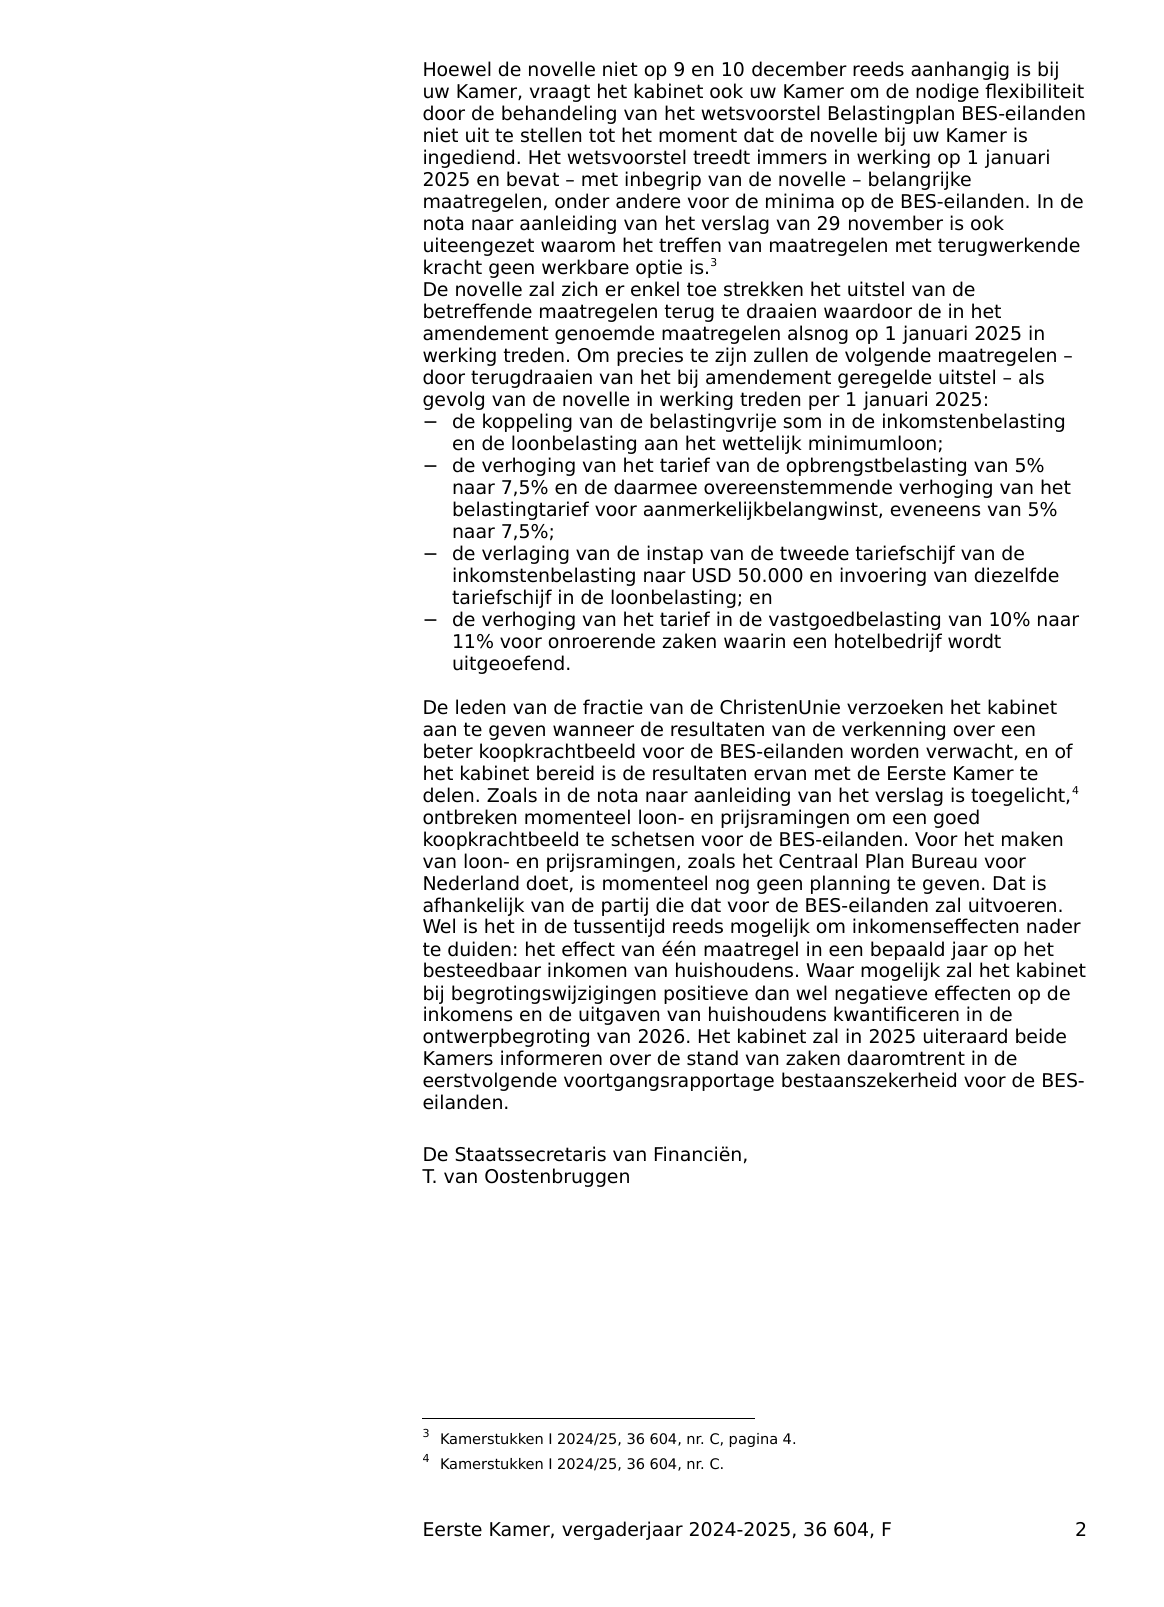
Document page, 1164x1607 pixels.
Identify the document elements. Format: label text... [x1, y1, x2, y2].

text Hoewel de novelle niet op 9 en 10 december reeds aanhangig is bij uw Kamer, vraagt het kabinet ook uw Kamer om de nodige flexibiliteit door de behandeling van het wetsvoorstel Belastingplan BES-eilanden niet uit te stellen tot het moment dat de novelle bij uw Kamer is ingediend. Het wetsvoorstel treedt immers in werking op 1 januari 2025 en bevat – met inbegrip van de novelle – belangrijke maatregelen, onder andere voor de minima op de BES-eilanden. In de nota naar aanleiding van het verslag van 29 november is ook uiteengezet waarom het treffen van maatregelen met terugwerkende kracht geen werkbare optie is. [422, 59, 1087, 279]
text − de verlaging van de instap van de tweede tariefschijf van de inkomstenbelasting naar USD 50.000 en invoering van diezelfde tariefschijf in de loonbelasting; en [422, 543, 1087, 608]
text De leden van de fractie van de ChristenUnie verzoeken het kabinet aan te geven wanneer de resultaten van de verkenning over een beter koopkrachtbeeld voor de BES-eilanden worden verwacht, en of het kabinet bereid is de resultaten ervan met de Eerste Kamer te delen. Zoals in de nota naar aanleiding van het verslag is toegelicht, ontbreken momenteel loon- en prijsramingen om een goed koopkrachtbeeld te schetsen voor de BES-eilanden. Voor het maken van loon- en prijsramingen, zoals het Centraal Plan Bureau voor Nederland doet, is momenteel nog geen planning te geven. Dat is afhankelijk van de partij die dat voor de BES-eilanden zal uitvoeren. Wel is het in de tussentijd reeds mogelijk om inkomenseffecten nader te duiden: het effect van één maatregel in een bepaald jaar op het besteedbaar inkomen van huishoudens. Waar mogelijk zal het kabinet bij begrotingswijzigingen positieve dan wel negatieve effecten op de inkomens en de uitgaven van huishoudens kwantificeren in de ontwerpbegroting van 2026. Het kabinet zal in 2025 uiteraard beide Kamers informeren over de stand van zaken daaromtrent in de eerstvolgende voortgangsrapportage bestaanszekerheid voor de BES-eilanden. [422, 697, 1087, 1114]
text Kamerstukken I 2024/25, 36 604, nr. C, pagina 4. [422, 1427, 1087, 1449]
text De Staatssecretaris van Financiën, T. van Oostenbruggen [422, 1144, 1087, 1188]
text De novelle zal zich er enkel toe strekken het uitstel van de betreffende maatregelen terug te draaien waardoor de in het amendement genoemde maatregelen alsnog op 1 januari 2025 in werking treden. Om precies te zijn zullen de volgende maatregelen – door terugdraaien van het bij amendement geregelde uitstel – als gevolg van de novelle in werking treden per 1 januari 2025: [422, 279, 1087, 411]
text − de koppeling van de belastingvrije som in de inkomstenbelasting en de loonbelasting aan het wettelijk minimumloon; [422, 411, 1087, 455]
text Kamerstukken I 2024/25, 36 604, nr. C. [422, 1452, 1087, 1474]
text − de verhoging van het tarief van de opbrengstbelasting van 5% naar 7,5% en de daarmee overeenstemmende verhoging van het belastingtarief voor aanmerkelijkbelangwinst, eveneens van 5% naar 7,5%; [422, 455, 1087, 543]
text − de verhoging van het tarief in de vastgoedbelasting van 10% naar 11% voor onroerende zaken waarin een hotelbedrijf wordt uitgeoefend. [422, 608, 1087, 674]
